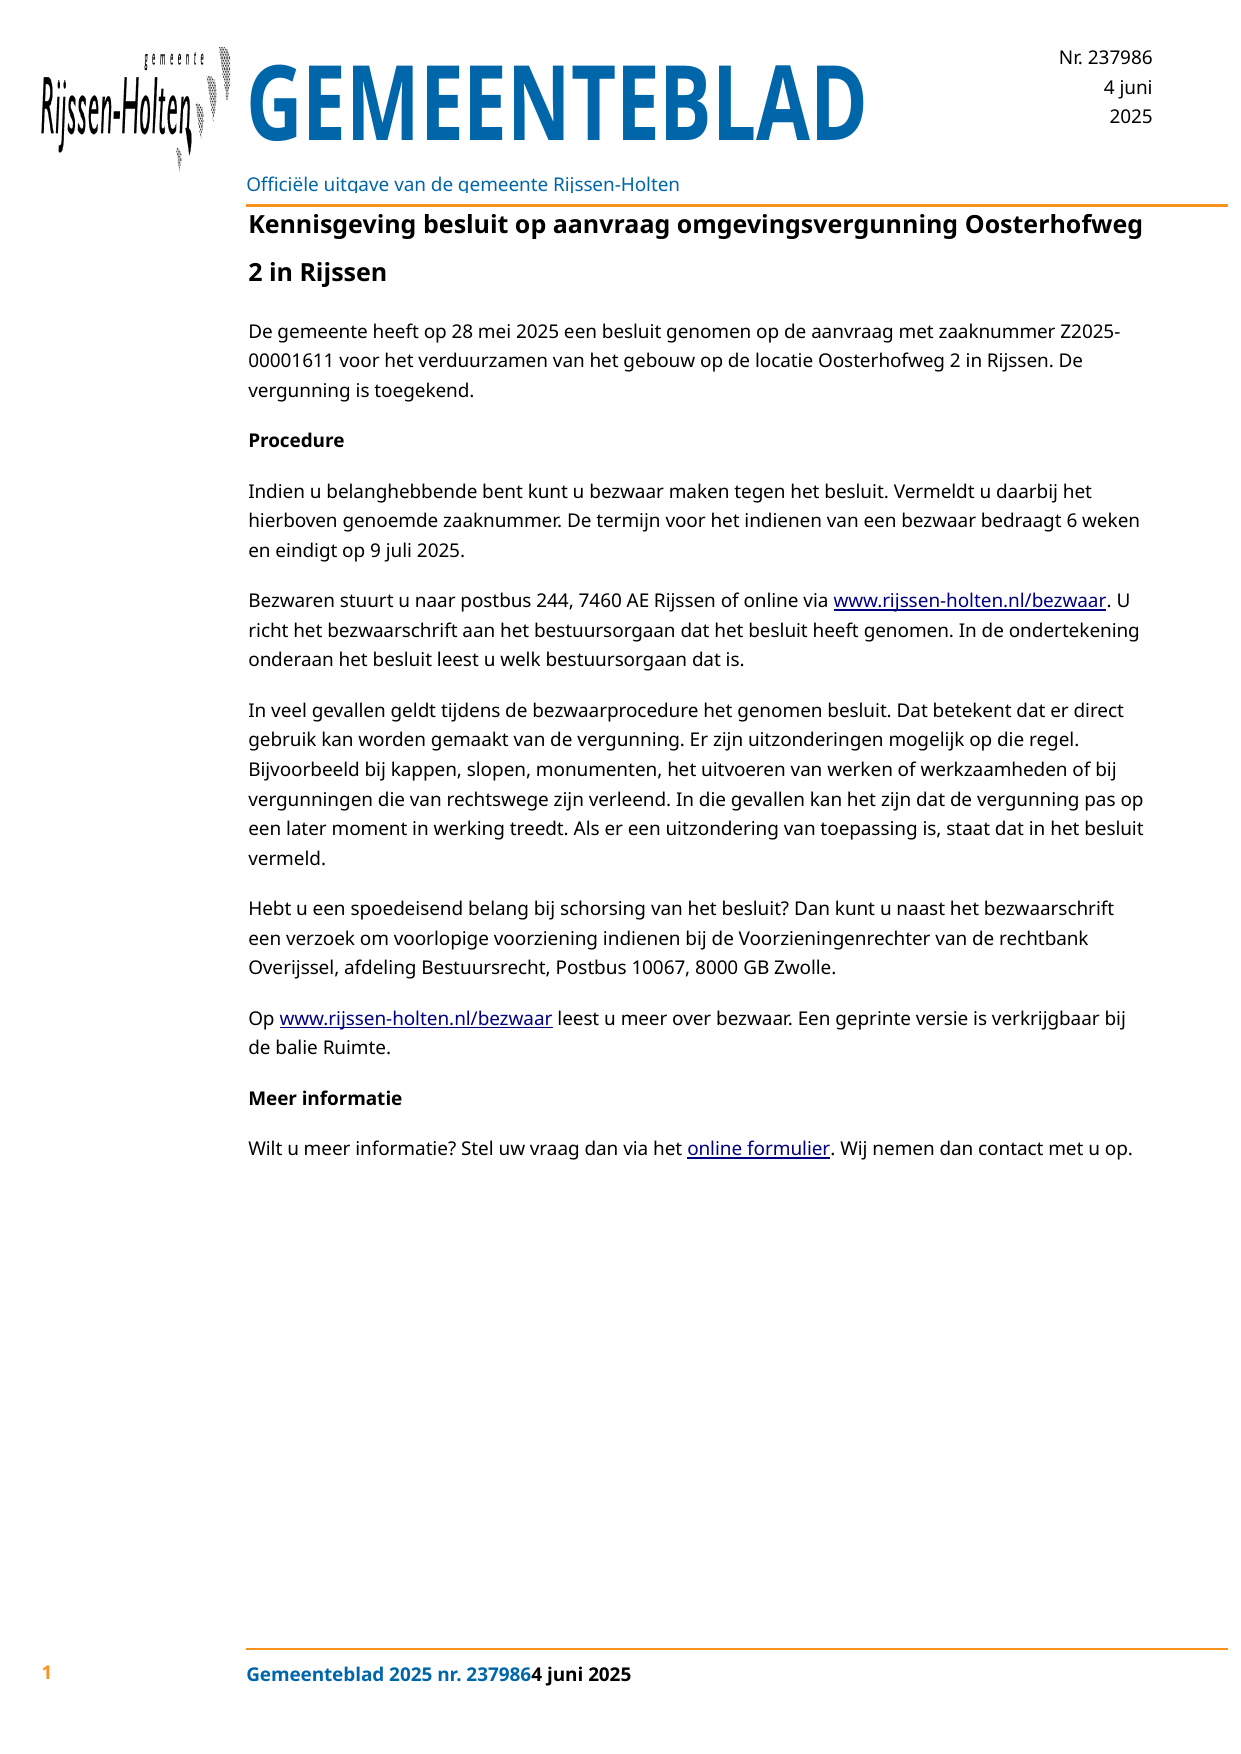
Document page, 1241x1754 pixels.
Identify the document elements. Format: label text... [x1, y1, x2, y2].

text Hebt u een spoedeisend belang bij schorsing van het besluit? Dan kunt u naast het bezwaarschrift een verzoek om voorlopige voorziening indienen bij de Voorzieningenrechter van de rechtbank Overijssel, afdeling Bestuursrecht, Postbus 10067, 8000 GB Zwolle. [248, 895, 1152, 980]
text Meer informatie [248, 1085, 1152, 1111]
text Wilt u meer informatie? Stel uw vraag dan via het online formulier. Wij nemen dan contact met u op. [248, 1135, 1152, 1161]
text In veel gevallen geldt tijdens de bezwaarprocedure het genomen besluit. Dat betekent dat er direct gebruik kan worden gemaakt van de vergunning. Er zijn uitzonderingen mogelijk op die regel. Bijvoorbeeld bij kappen, slopen, monumenten, het uitvoeren van werken of werkzaamheden of bij vergunningen die van rechtswege zijn verleend. In die gevallen kan het zijn dat de vergunning pas op een later moment in werking treedt. Als er een uitzondering van toepassing is, staat dat in het besluit vermeld. [248, 697, 1152, 871]
text Op www.rijssen-holten.nl/bezwaar leest u meer over bezwaar. Een geprinte versie is verkrijgbaar bij de balie Ruimte. [248, 1005, 1152, 1060]
text Bezwaren stuurt u naar postbus 244, 7460 AE Rijssen of online via www.rijssen-holten.nl/bezwaar. U richt het bezwaarschrift aan het bestuursorgaan dat het besluit heeft genomen. In de ondertekening onderaan het besluit leest u welk bestuursorgaan dat is. [248, 587, 1152, 672]
text Kennisgeving besluit op aanvraag omgevingsvergunning Oosterhofweg 2 in Rijssen [248, 207, 1152, 288]
picture [41, 47, 231, 172]
text Procedure [248, 427, 1152, 453]
text Indien u belanghebbende bent kunt u bezwaar maken tegen het besluit. Vermeldt u daarbij het hierboven genoemde zaaknummer. De termijn voor het indienen van een bezwaar bedraagt 6 weken en eindigt op 9 juli 2025. [248, 478, 1152, 563]
text De gemeente heeft op 28 mei 2025 een besluit genomen op de aanvraag met zaaknummer Z2025-00001611 voor het verduurzamen van het gebouw op de locatie Oosterhofweg 2 in Rijssen. De vergunning is toegekend. [248, 318, 1152, 403]
